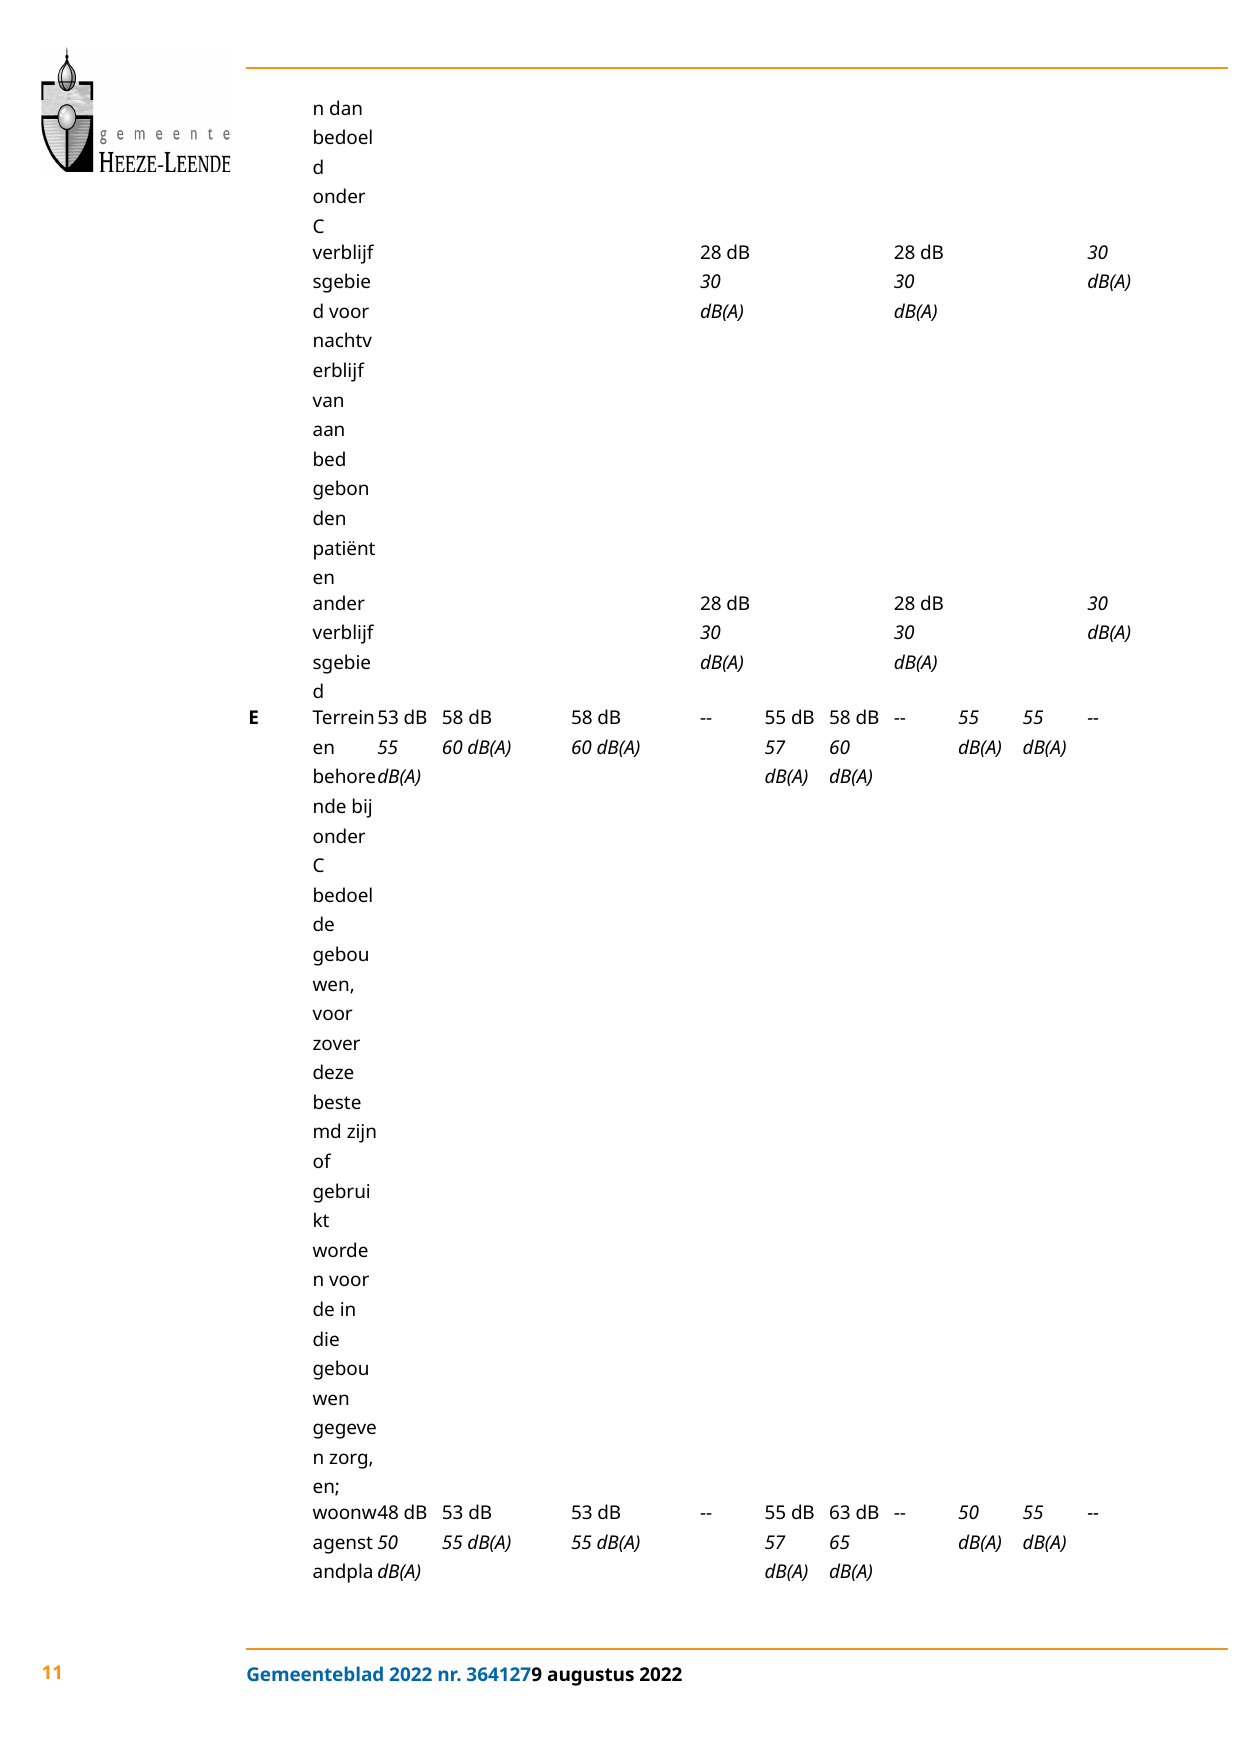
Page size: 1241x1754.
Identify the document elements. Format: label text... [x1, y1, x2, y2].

table_cell -- [1087, 705, 1152, 1499]
table_cell [894, 95, 958, 239]
table_cell 28 dB 30 dB(A) [700, 239, 764, 590]
table_cell [829, 239, 893, 590]
table_cell 58 dB 60 dB(A) [442, 705, 571, 1499]
table_cell ander verblijfsgebied [313, 590, 377, 704]
table_cell [829, 95, 893, 239]
table_cell 58 dB 60 dB(A) [829, 705, 893, 1499]
table_cell 55 dB 57 dB(A) [764, 705, 829, 1499]
table_cell -- [700, 1499, 764, 1584]
table_cell 55 dB(A) [1023, 1499, 1087, 1584]
table_cell Terreinen behorende bij onder C bedoelde gebouwen, voor zover deze bestemd zijn of gebruikt worden voor de in die gebouwen gegeven zorg, en; [313, 705, 377, 1499]
table_cell verblijfsgebied voor nachtverblijf van aan bed gebonden patiënten [313, 239, 377, 590]
table_cell -- [1087, 1499, 1152, 1584]
table_cell [377, 239, 442, 590]
table_cell 55 dB 57 dB(A) [764, 1499, 829, 1584]
table_cell 63 dB 65 dB(A) [829, 1499, 893, 1584]
table_cell 48 dB 50 dB(A) [377, 1499, 442, 1584]
table_cell [248, 239, 312, 590]
table_cell -- [894, 705, 958, 1499]
table_cell [958, 239, 1022, 590]
table_cell [958, 590, 1022, 704]
table_cell [764, 239, 829, 590]
table_cell [377, 95, 442, 239]
table_cell [442, 239, 571, 590]
table_cell woonwagenstandpla [313, 1499, 377, 1584]
table_cell [829, 590, 893, 704]
table_cell [1087, 95, 1152, 239]
table_cell [571, 239, 700, 590]
table_cell 55 dB(A) [958, 705, 1022, 1499]
table_cell 28 dB 30 dB(A) [894, 590, 958, 704]
picture [41, 47, 231, 172]
table_cell n dan bedoeld onder C [313, 95, 377, 239]
table_cell [1023, 95, 1087, 239]
table_cell [764, 590, 829, 704]
table_cell -- [700, 705, 764, 1499]
table_cell [764, 95, 829, 239]
table_cell 58 dB 60 dB(A) [571, 705, 700, 1499]
table_cell [248, 590, 312, 704]
table_cell [248, 95, 312, 239]
table_cell [958, 95, 1022, 239]
table_cell 53 dB 55 dB(A) [571, 1499, 700, 1584]
table_cell 28 dB 30 dB(A) [700, 590, 764, 704]
table_cell [442, 590, 571, 704]
table_cell [1023, 239, 1087, 590]
table_cell 55 dB(A) [1023, 705, 1087, 1499]
table_cell [700, 95, 764, 239]
table_cell 30 dB(A) [1087, 590, 1152, 704]
table_cell 53 dB 55 dB(A) [442, 1499, 571, 1584]
table_cell [442, 95, 571, 239]
table_cell -- [894, 1499, 958, 1584]
table_cell 30 dB(A) [1087, 239, 1152, 590]
table_cell [571, 95, 700, 239]
table_cell [377, 590, 442, 704]
table_cell E [248, 705, 312, 1499]
table_cell [571, 590, 700, 704]
table_cell [1023, 590, 1087, 704]
table_cell [248, 1499, 312, 1584]
table_cell 53 dB 55 dB(A) [377, 705, 442, 1499]
table_cell 28 dB 30 dB(A) [894, 239, 958, 590]
table_cell 50 dB(A) [958, 1499, 1022, 1584]
